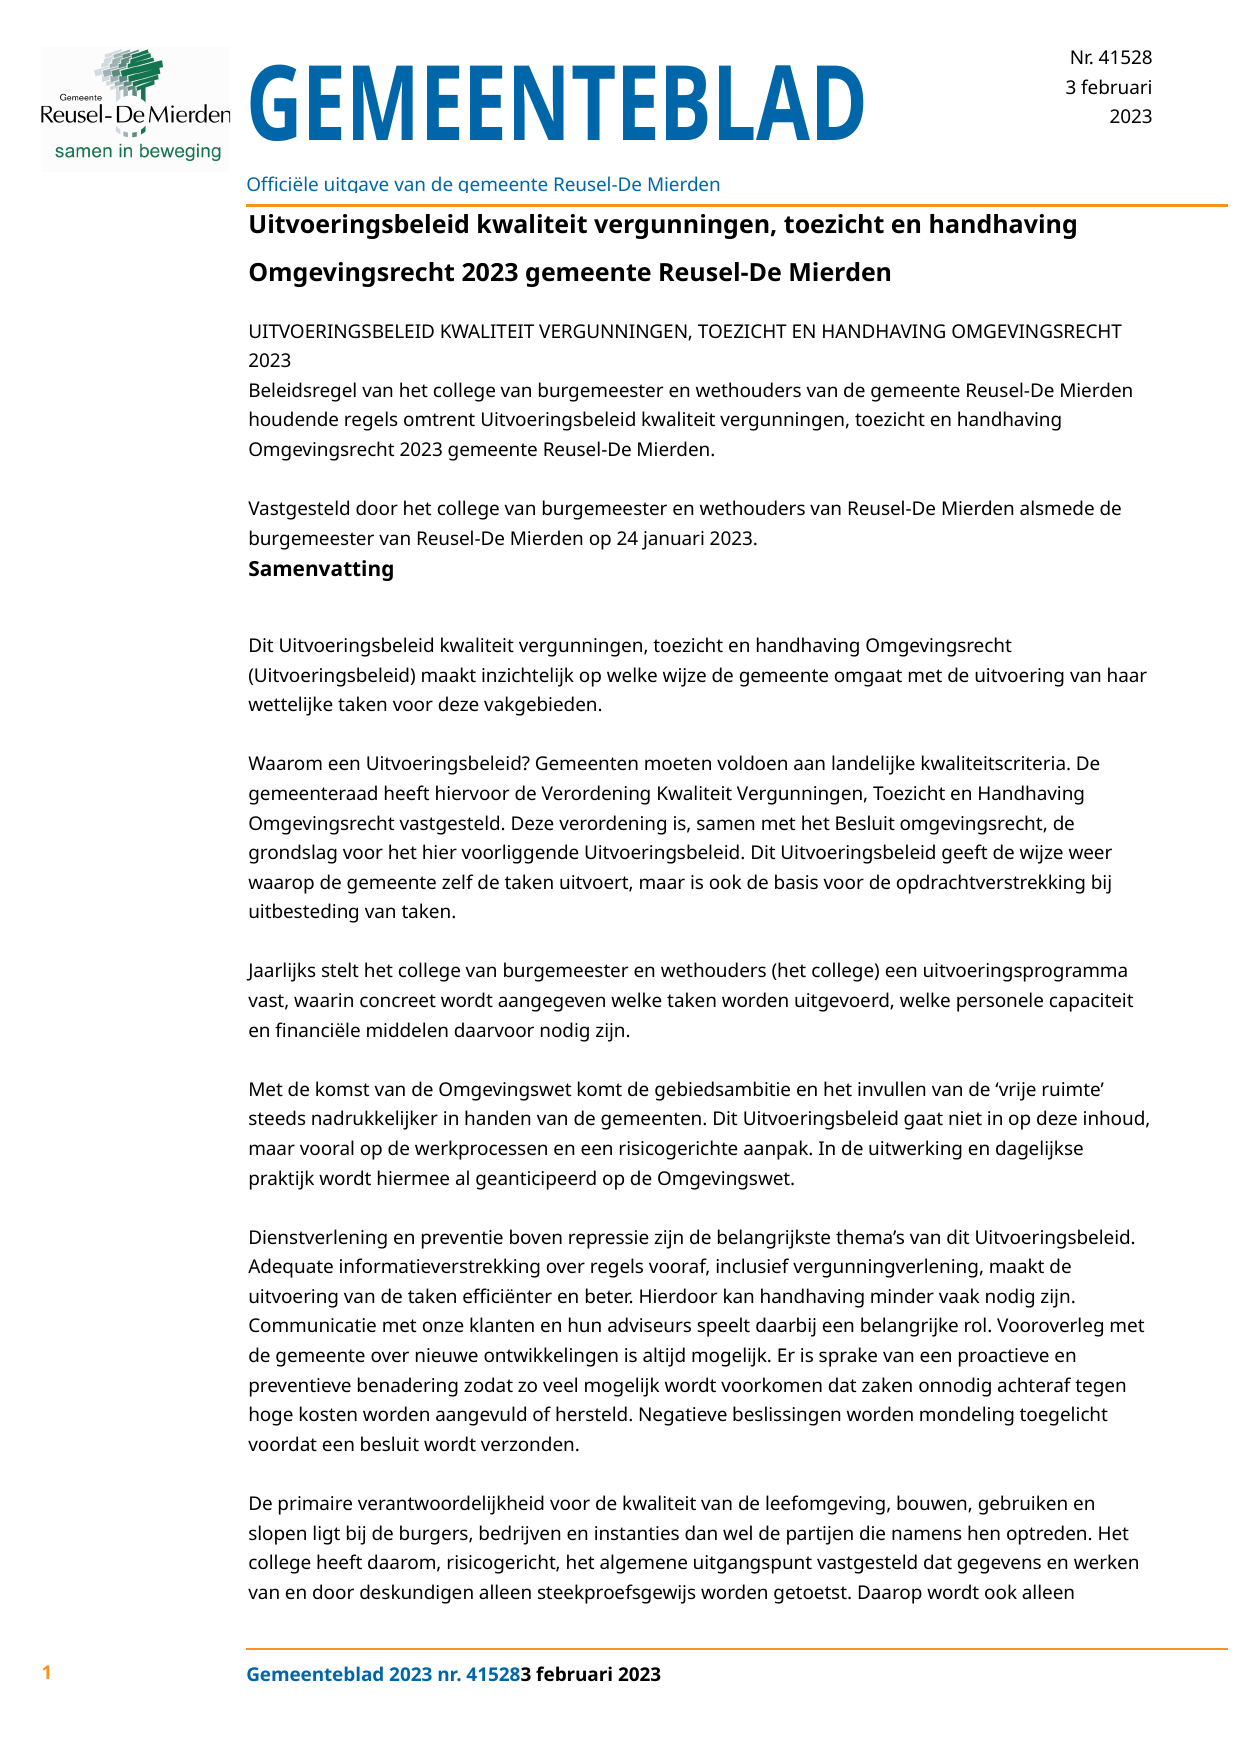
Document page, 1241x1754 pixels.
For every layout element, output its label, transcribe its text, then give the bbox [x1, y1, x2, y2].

text Dienstverlening en preventie boven repressie zijn de belangrijkste thema’s van dit Uitvoeringsbeleid. Adequate informatieverstrekking over regels vooraf, inclusief vergunningverlening, maakt de uitvoering van de taken efficiënter en beter. Hierdoor kan handhaving minder vaak nodig zijn. Communicatie met onze klanten en hun adviseurs speelt daarbij een belangrijke rol. Vooroverleg met de gemeente over nieuwe ontwikkelingen is altijd mogelijk. Er is sprake van een proactieve en preventieve benadering zodat zo veel mogelijk wordt voorkomen dat zaken onnodig achteraf tegen hoge kosten worden aangevuld of hersteld. Negatieve beslissingen worden mondeling toegelicht voordat een besluit wordt verzonden. [248, 1224, 1152, 1457]
text De primaire verantwoordelijkheid voor de kwaliteit van de leefomgeving, bouwen, gebruiken en slopen ligt bij de burgers, bedrijven en instanties dan wel de partijen die namens hen optreden. Het college heeft daarom, risicogericht, het algemene uitgangspunt vastgesteld dat gegevens en werken van en door deskundigen alleen steekproefsgewijs worden getoetst. Daarop wordt ook alleen [248, 1490, 1152, 1605]
text Vastgesteld door het college van burgemeester en wethouders van Reusel-De Mierden alsmede de burgemeester van Reusel-De Mierden op 24 januari 2023. [248, 495, 1152, 551]
text Waarom een Uitvoeringsbeleid? Gemeenten moeten voldoen aan landelijke kwaliteitscriteria. De gemeenteraad heeft hiervoor de Verordening Kwaliteit Vergunningen, Toezicht en Handhaving Omgevingsrecht vastgesteld. Deze verordening is, samen met het Besluit omgevingsrecht, de grondslag voor het hier voorliggende Uitvoeringsbeleid. Dit Uitvoeringsbeleid geeft de wijze weer waarop de gemeente zelf de taken uitvoert, maar is ook de basis voor de opdrachtverstrekking bij uitbesteding van taken. [248, 751, 1152, 924]
text Beleidsregel van het college van burgemeester en wethouders van de gemeente Reusel-De Mierden houdende regels omtrent Uitvoeringsbeleid kwaliteit vergunningen, toezicht en handhaving Omgevingsrecht 2023 gemeente Reusel-De Mierden. [248, 377, 1152, 462]
text Uitvoeringsbeleid kwaliteit vergunningen, toezicht en handhaving Omgevingsrecht 2023 gemeente Reusel-De Mierden [248, 207, 1152, 288]
text Met de komst van de Omgevingswet komt de gebiedsambitie en het invullen van de ‘vrije ruimte’ steeds nadrukkelijker in handen van de gemeenten. Dit Uitvoeringsbeleid gaat niet in op deze inhoud, maar vooral op de werkprocessen en een risicogerichte aanpak. In de uitwerking en dagelijkse praktijk wordt hiermee al geanticipeerd op de Omgevingswet. [248, 1076, 1152, 1191]
text UITVOERINGSBELEID KWALITEIT VERGUNNINGEN, TOEZICHT EN HANDHAVING OMGEVINGSRECHT 2023 [248, 318, 1152, 373]
text Dit Uitvoeringsbeleid kwaliteit vergunningen, toezicht en handhaving Omgevingsrecht (Uitvoeringsbeleid) maakt inzichtelijk op welke wijze de gemeente omgaat met de uitvoering van haar wettelijke taken voor deze vakgebieden. [248, 632, 1152, 717]
text Samenvatting [248, 554, 1152, 583]
text Jaarlijks stelt het college van burgemeester en wethouders (het college) een uitvoeringsprogramma vast, waarin concreet wordt aangegeven welke taken worden uitgevoerd, welke personele capaciteit en financiële middelen daarvoor nodig zijn. [248, 958, 1152, 1043]
picture [41, 47, 231, 172]
